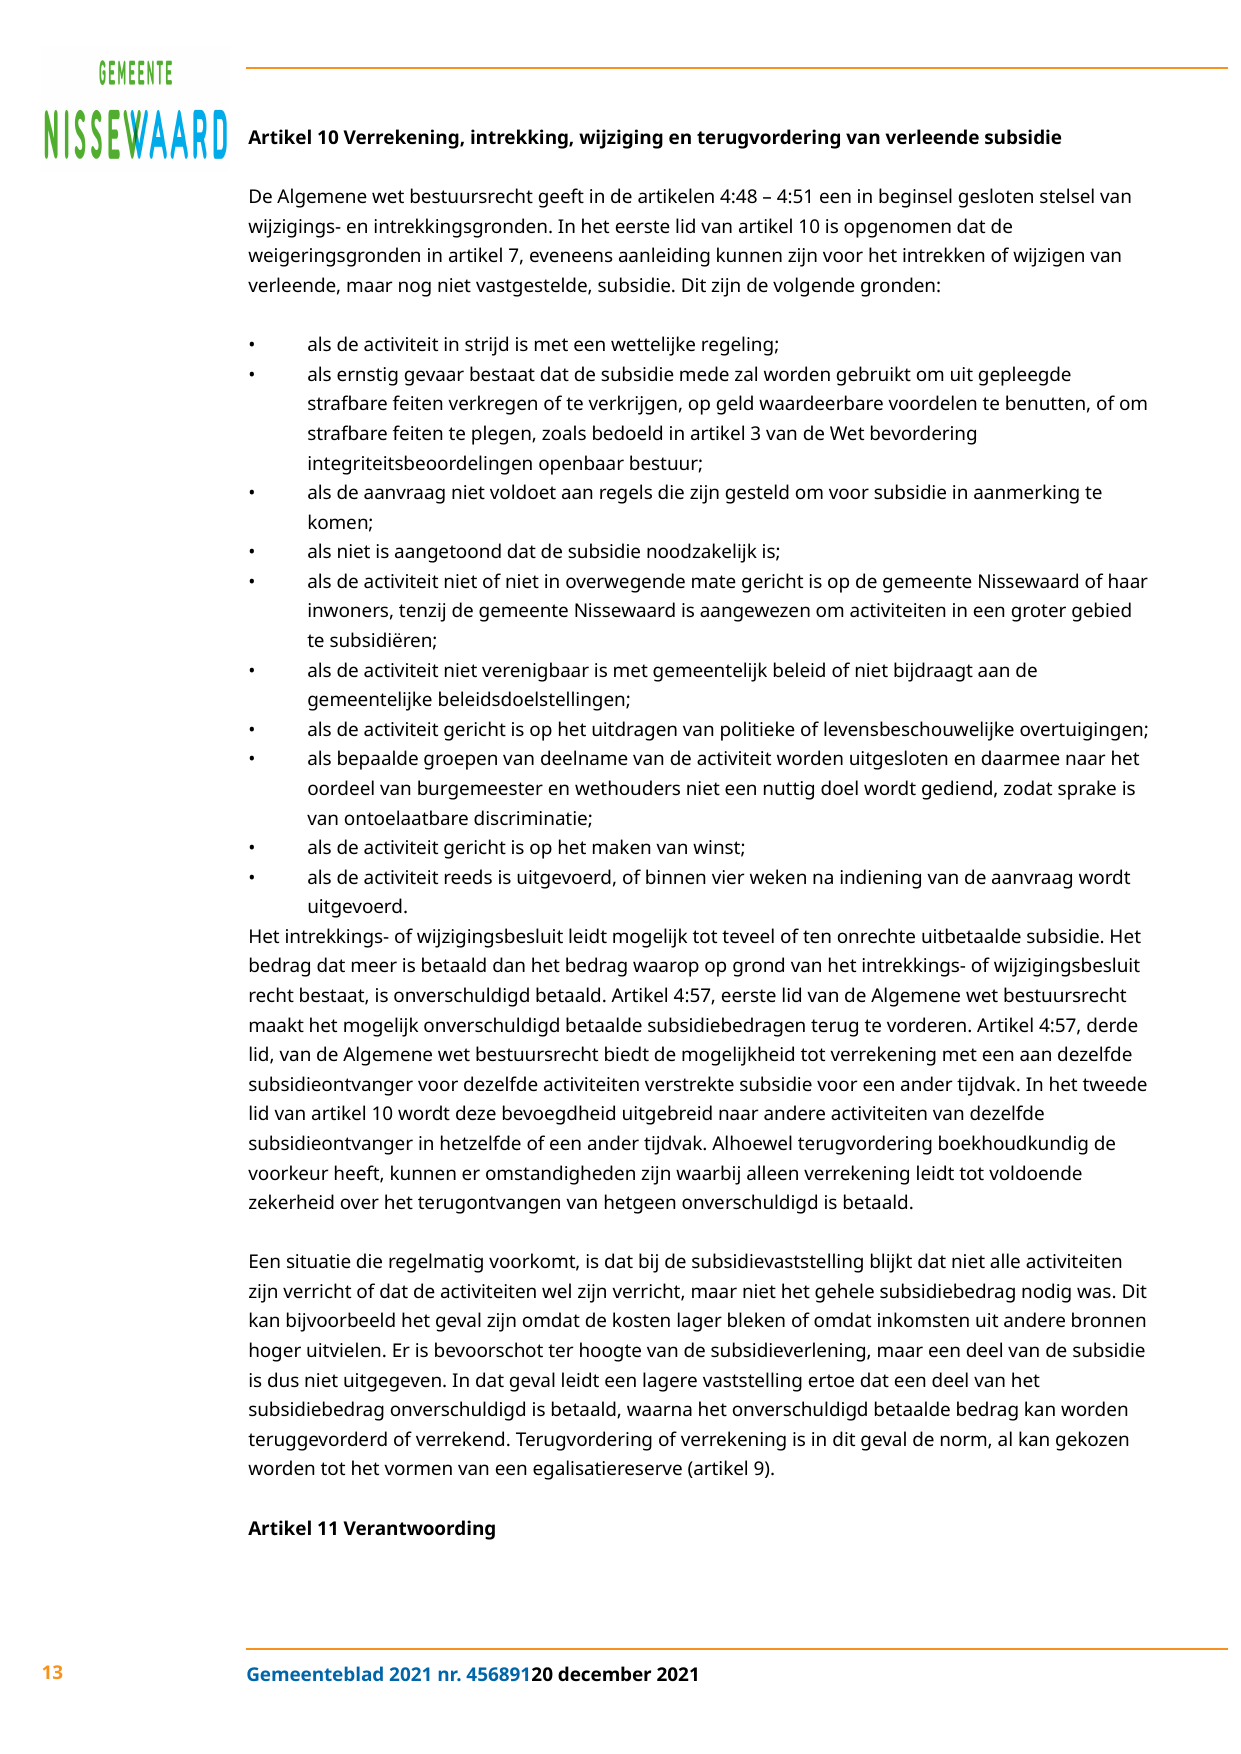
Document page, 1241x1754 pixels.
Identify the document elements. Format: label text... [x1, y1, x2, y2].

list als niet is aangetoond dat de subsidie noodzakelijk is; [248, 538, 1152, 564]
picture [41, 47, 231, 172]
list als de activiteit niet of niet in overwegende mate gericht is op de gemeente Nissewaard of haar inwoners, tenzij de gemeente Nissewaard is aangewezen om activiteiten in een groter gebied te subsidiëren; [248, 568, 1152, 653]
list als de aanvraag niet voldoet aan regels die zijn gesteld om voor subsidie in aanmerking te komen; [248, 479, 1152, 535]
text De Algemene wet bestuursrecht geeft in de artikelen 4:48 – 4:51 een in beginsel gesloten stelsel van wijzigings- en intrekkingsgronden. In het eerste lid van artikel 10 is opgenomen dat de weigeringsgronden in artikel 7, eveneens aanleiding kunnen zijn voor het intrekken of wijzigen van verleende, maar nog niet vastgestelde, subsidie. Dit zijn de volgende gronden: [248, 183, 1152, 298]
list als de activiteit gericht is op het maken van winst; [248, 834, 1152, 860]
list als de activiteit in strijd is met een wettelijke regeling; [248, 331, 1152, 357]
text Artikel 10 Verrekening, intrekking, wijziging en terugvordering van verleende subsidie [248, 124, 1152, 150]
list als de activiteit reeds is uitgevoerd, of binnen vier weken na indiening van de aanvraag wordt uitgevoerd. [248, 864, 1152, 919]
list als ernstig gevaar bestaat dat de subsidie mede zal worden gebruikt om uit gepleegde strafbare feiten verkregen of te verkrijgen, op geld waardeerbare voordelen te benutten, of om strafbare feiten te plegen, zoals bedoeld in artikel 3 van de Wet bevordering integriteitsbeoordelingen openbaar bestuur; [248, 361, 1152, 476]
text Artikel 11 Verantwoording [248, 1515, 1152, 1541]
list als bepaalde groepen van deelname van de activiteit worden uitgesloten en daarmee naar het oordeel van burgemeester en wethouders niet een nuttig doel wordt gediend, zodat sprake is van ontoelaatbare discriminatie; [248, 746, 1152, 831]
text Het intrekkings- of wijzigingsbesluit leidt mogelijk tot teveel of ten onrechte uitbetaalde subsidie. Het bedrag dat meer is betaald dan het bedrag waarop op grond van het intrekkings- of wijzigingsbesluit recht bestaat, is onverschuldigd betaald. Artikel 4:57, eerste lid van de Algemene wet bestuursrecht maakt het mogelijk onverschuldigd betaalde subsidiebedragen terug te vorderen. Artikel 4:57, derde lid, van de Algemene wet bestuursrecht biedt de mogelijkheid tot verrekening met een aan dezelfde subsidieontvanger voor dezelfde activiteiten verstrekte subsidie voor een ander tijdvak. In het tweede lid van artikel 10 wordt deze bevoegdheid uitgebreid naar andere activiteiten van dezelfde subsidieontvanger in hetzelfde of een ander tijdvak. Alhoewel terugvordering boekhoudkundig de voorkeur heeft, kunnen er omstandigheden zijn waarbij alleen verrekening leidt tot voldoende zekerheid over het terugontvangen van hetgeen onverschuldigd is betaald. [248, 923, 1152, 1215]
list als de activiteit gericht is op het uitdragen van politieke of levensbeschouwelijke overtuigingen; [248, 716, 1152, 742]
list als de activiteit niet verenigbaar is met gemeentelijk beleid of niet bijdraagt aan de gemeentelijke beleidsdoelstellingen; [248, 657, 1152, 712]
text Een situatie die regelmatig voorkomt, is dat bij de subsidievaststelling blijkt dat niet alle activiteiten zijn verricht of dat de activiteiten wel zijn verricht, maar niet het gehele subsidiebedrag nodig was. Dit kan bijvoorbeeld het geval zijn omdat de kosten lager bleken of omdat inkomsten uit andere bronnen hoger uitvielen. Er is bevoorschot ter hoogte van de subsidieverlening, maar een deel van de subsidie is dus niet uitgegeven. In dat geval leidt een lagere vaststelling ertoe dat een deel van het subsidiebedrag onverschuldigd is betaald, waarna het onverschuldigd betaalde bedrag kan worden teruggevorderd of verrekend. Terugvordering of verrekening is in dit geval de norm, al kan gekozen worden tot het vormen van een egalisatiereserve (artikel 9). [248, 1248, 1152, 1481]
